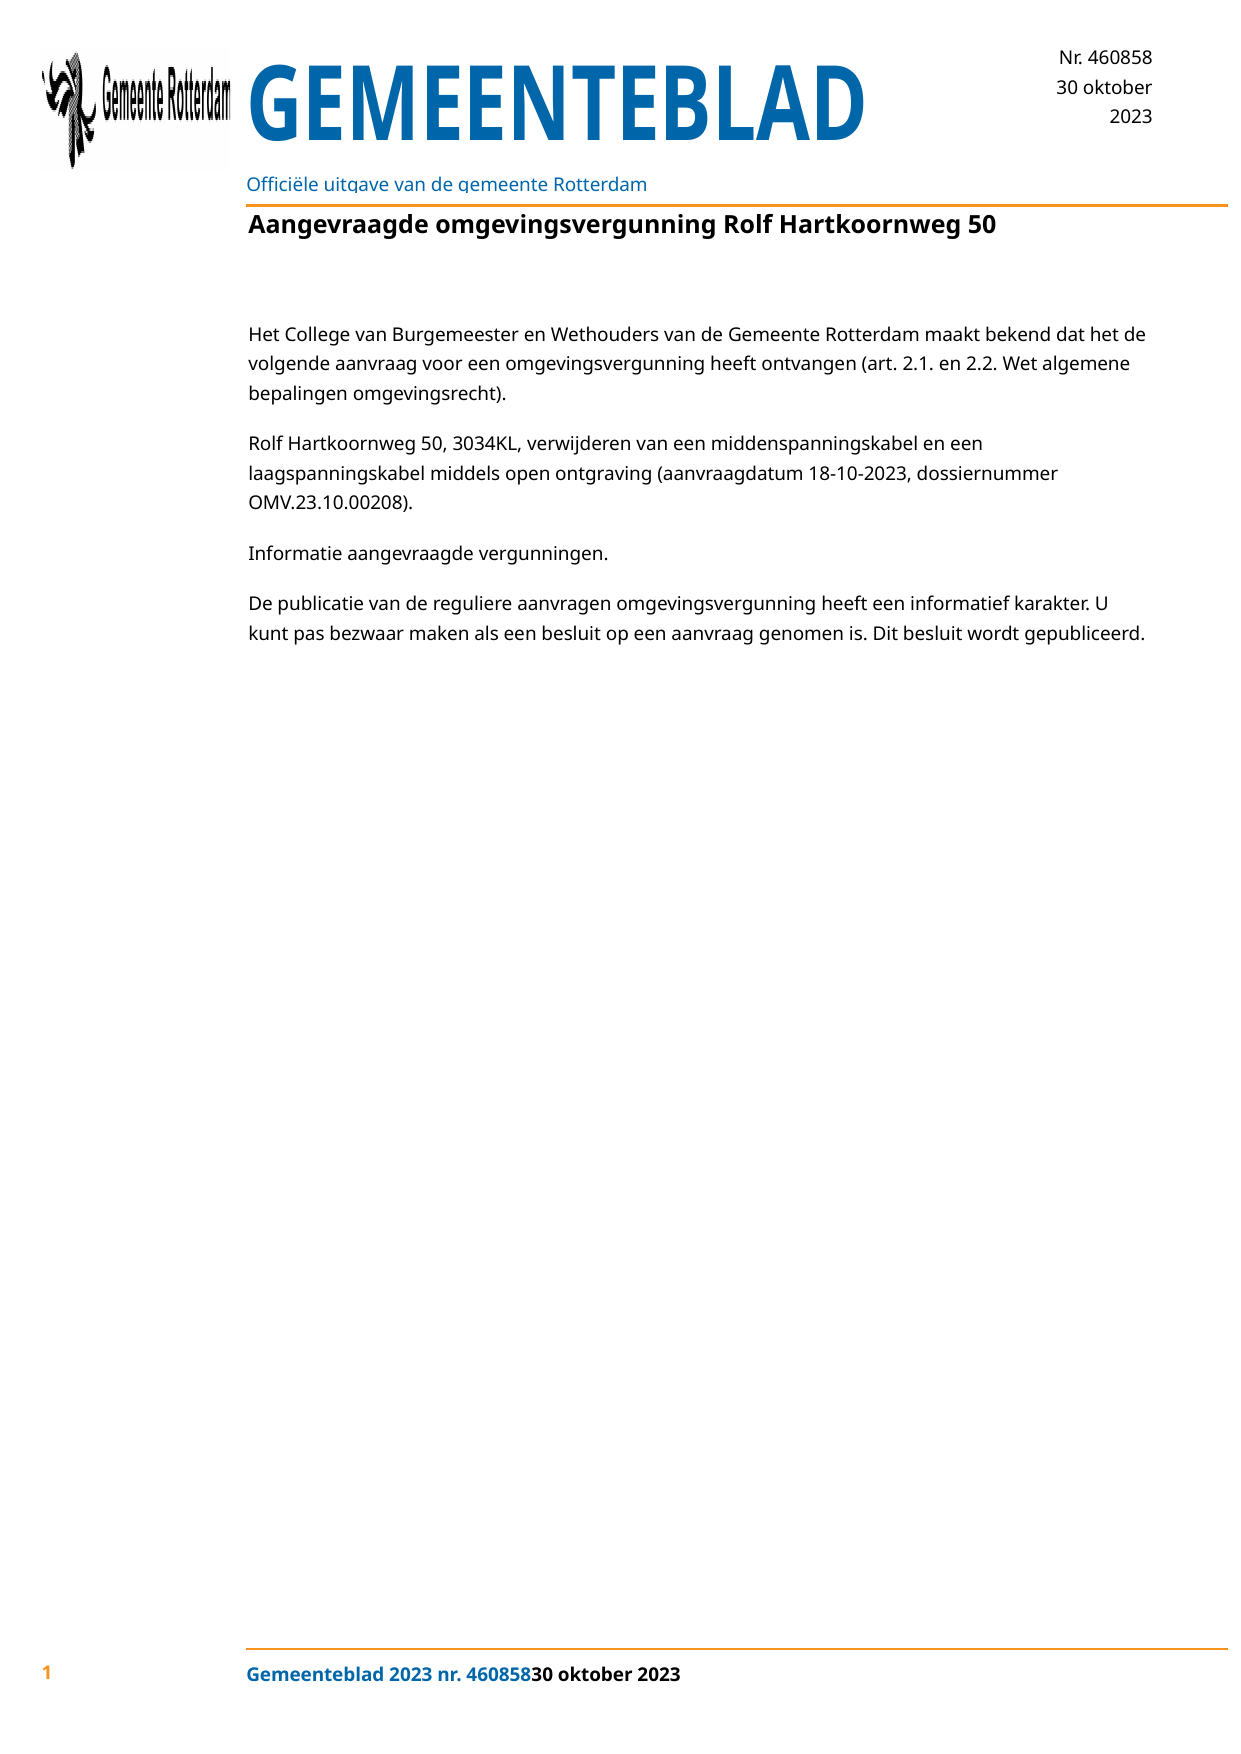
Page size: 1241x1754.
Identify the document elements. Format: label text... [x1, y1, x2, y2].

text Informatie aangevraagde vergunningen. [248, 540, 1152, 566]
text Rolf Hartkoornweg 50, 3034KL, verwijderen van een middenspanningskabel en een laagspanningskabel middels open ontgraving (aanvraagdatum 18-10-2023, dossiernummer OMV.23.10.00208). [248, 430, 1152, 515]
picture [41, 47, 231, 172]
text De publicatie van de reguliere aanvragen omgevingsvergunning heeft een informatief karakter. U kunt pas bezwaar maken als een besluit op een aanvraag genomen is. Dit besluit wordt gepubliceerd. [248, 590, 1152, 646]
text Het College van Burgemeester en Wethouders van de Gemeente Rotterdam maakt bekend dat het de volgende aanvraag voor een omgevingsvergunning heeft ontvangen (art. 2.1. en 2.2. Wet algemene bepalingen omgevingsrecht). [248, 321, 1152, 406]
text Aangevraagde omgevingsvergunning Rolf Hartkoornweg 50 [248, 207, 1152, 241]
